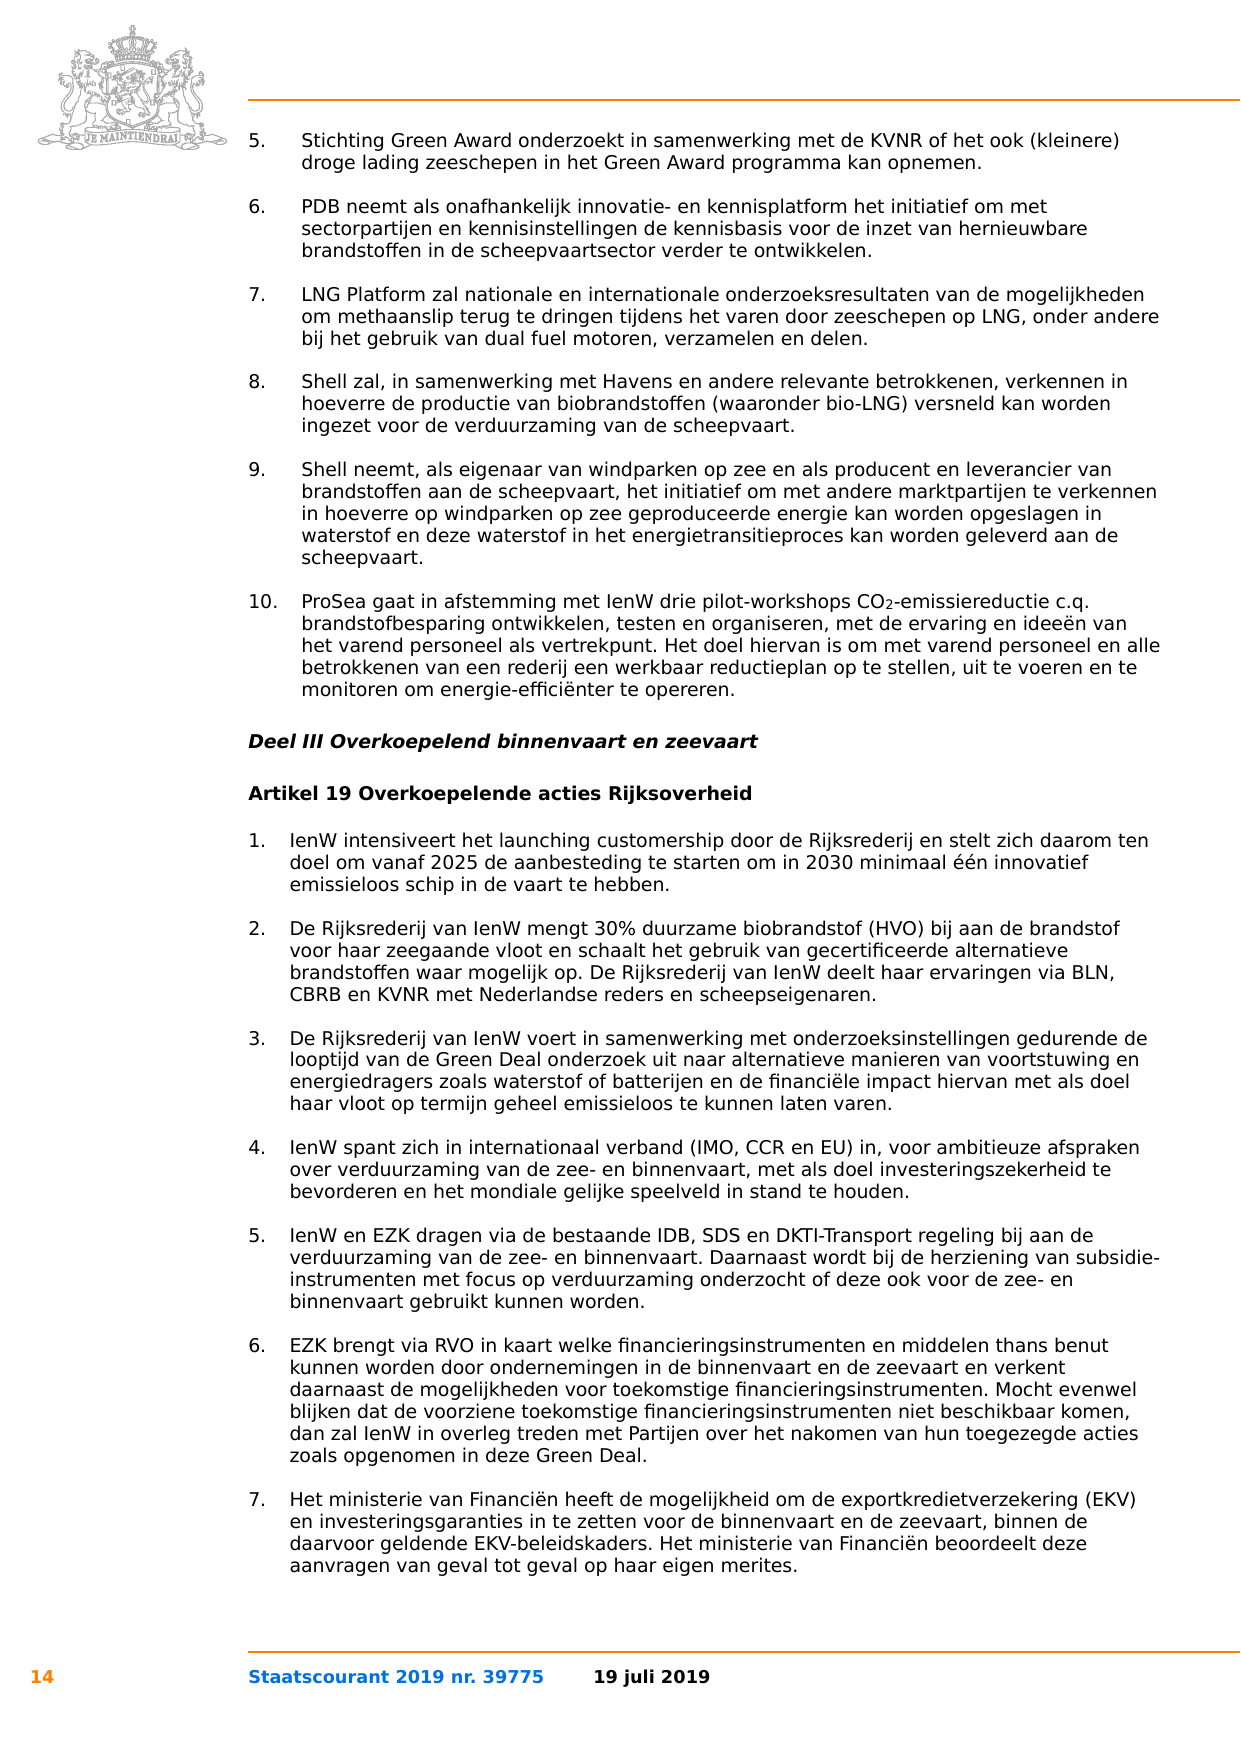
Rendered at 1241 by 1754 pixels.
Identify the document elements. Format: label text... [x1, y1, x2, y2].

subtitle Deel III Overkoepelend binnenvaart en zeevaart [248, 731, 1163, 753]
text 5. IenW en EZK dragen via de bestaande IDB, SDS en DKTI-Transport regeling bij aan de verduurzaming van de zee- en binnenvaart. Daarnaast wordt bij de herziening van subsidie-instrumenten met focus op verduurzaming onderzocht of deze ook voor de zee- en binnenvaart gebruikt kunnen worden. [248, 1225, 1163, 1313]
text 6. EZK brengt via RVO in kaart welke financieringsinstrumenten en middelen thans benut kunnen worden door ondernemingen in de binnenvaart en de zeevaart en verkent daarnaast de mogelijkheden voor toekomstige financieringsinstrumenten. Mocht evenwel blijken dat de voorziene toekomstige financieringsinstrumenten niet beschikbaar komen, dan zal IenW in overleg treden met Partijen over het nakomen van hun toegezegde acties zoals opgenomen in deze Green Deal. [248, 1335, 1163, 1467]
subtitle Artikel 19 Overkoepelende acties Rijksoverheid [248, 783, 1163, 805]
text 3. De Rijksrederij van IenW voert in samenwerking met onderzoeksinstellingen gedurende de looptijd van de Green Deal onderzoek uit naar alternatieve manieren van voortstuwing en energiedragers zoals waterstof of batterijen en de financiële impact hiervan met als doel haar vloot op termijn geheel emissieloos te kunnen laten varen. [248, 1027, 1163, 1115]
text 7. Het ministerie van Financiën heeft de mogelijkheid om de exportkredietverzekering (EKV) en investeringsgaranties in te zetten voor de binnenvaart en de zeevaart, binnen de daarvoor geldende EKV-beleidskaders. Het ministerie van Financiën beoordeelt deze aanvragen van geval tot geval op haar eigen merites. [248, 1488, 1163, 1576]
text 10. ProSea gaat in afstemming met IenW drie pilot-workshops CO2-emissiereductie c.q. brandstofbesparing ontwikkelen, testen en organiseren, met de ervaring en ideeën van het varend personeel als vertrekpunt. Het doel hiervan is om met varend personeel en alle betrokkenen van een rederij een werkbaar reductieplan op te stellen, uit te voeren en te monitoren om energie-efficiënter te opereren. [248, 591, 1163, 701]
text 5. Stichting Green Award onderzoekt in samenwerking met de KVNR of het ook (kleinere) droge lading zeeschepen in het Green Award programma kan opnemen. [248, 130, 1163, 174]
text 1. IenW intensiveert het launching customership door de Rijksrederij en stelt zich daarom ten doel om vanaf 2025 de aanbesteding te starten om in 2030 minimaal één innovatief emissieloos schip in de vaart te hebben. [248, 830, 1163, 896]
text 7. LNG Platform zal nationale en internationale onderzoeksresultaten van de mogelijkheden om methaanslip terug te dringen tijdens het varen door zeeschepen op LNG, onder andere bij het gebruik van dual fuel motoren, verzamelen en delen. [248, 283, 1163, 349]
text 9. Shell neemt, als eigenaar van windparken op zee en als producent en leverancier van brandstoffen aan de scheepvaart, het initiatief om met andere marktpartijen te verkennen in hoeverre op windparken op zee geproduceerde energie kan worden opgeslagen in waterstof en deze waterstof in het energietransitieproces kan worden geleverd aan de scheepvaart. [248, 459, 1163, 569]
text 4. IenW spant zich in internationaal verband (IMO, CCR en EU) in, voor ambitieuze afspraken over verduurzaming van de zee- en binnenvaart, met als doel investeringszekerheid te bevorderen en het mondiale gelijke speelveld in stand te houden. [248, 1137, 1163, 1203]
picture [38, 25, 227, 150]
text 6. PDB neemt als onafhankelijk innovatie- en kennisplatform het initiatief om met sectorpartijen en kennisinstellingen de kennisbasis voor de inzet van hernieuwbare brandstoffen in de scheepvaartsector verder te ontwikkelen. [248, 196, 1163, 262]
text 8. Shell zal, in samenwerking met Havens en andere relevante betrokkenen, verkennen in hoeverre de productie van biobrandstoffen (waaronder bio-LNG) versneld kan worden ingezet voor de verduurzaming van de scheepvaart. [248, 371, 1163, 437]
text 2. De Rijksrederij van IenW mengt 30% duurzame biobrandstof (HVO) bij aan de brandstof voor haar zeegaande vloot en schaalt het gebruik van gecertificeerde alternatieve brandstoffen waar mogelijk op. De Rijksrederij van IenW deelt haar ervaringen via BLN, CBRB en KVNR met Nederlandse reders en scheepseigenaren. [248, 918, 1163, 1006]
